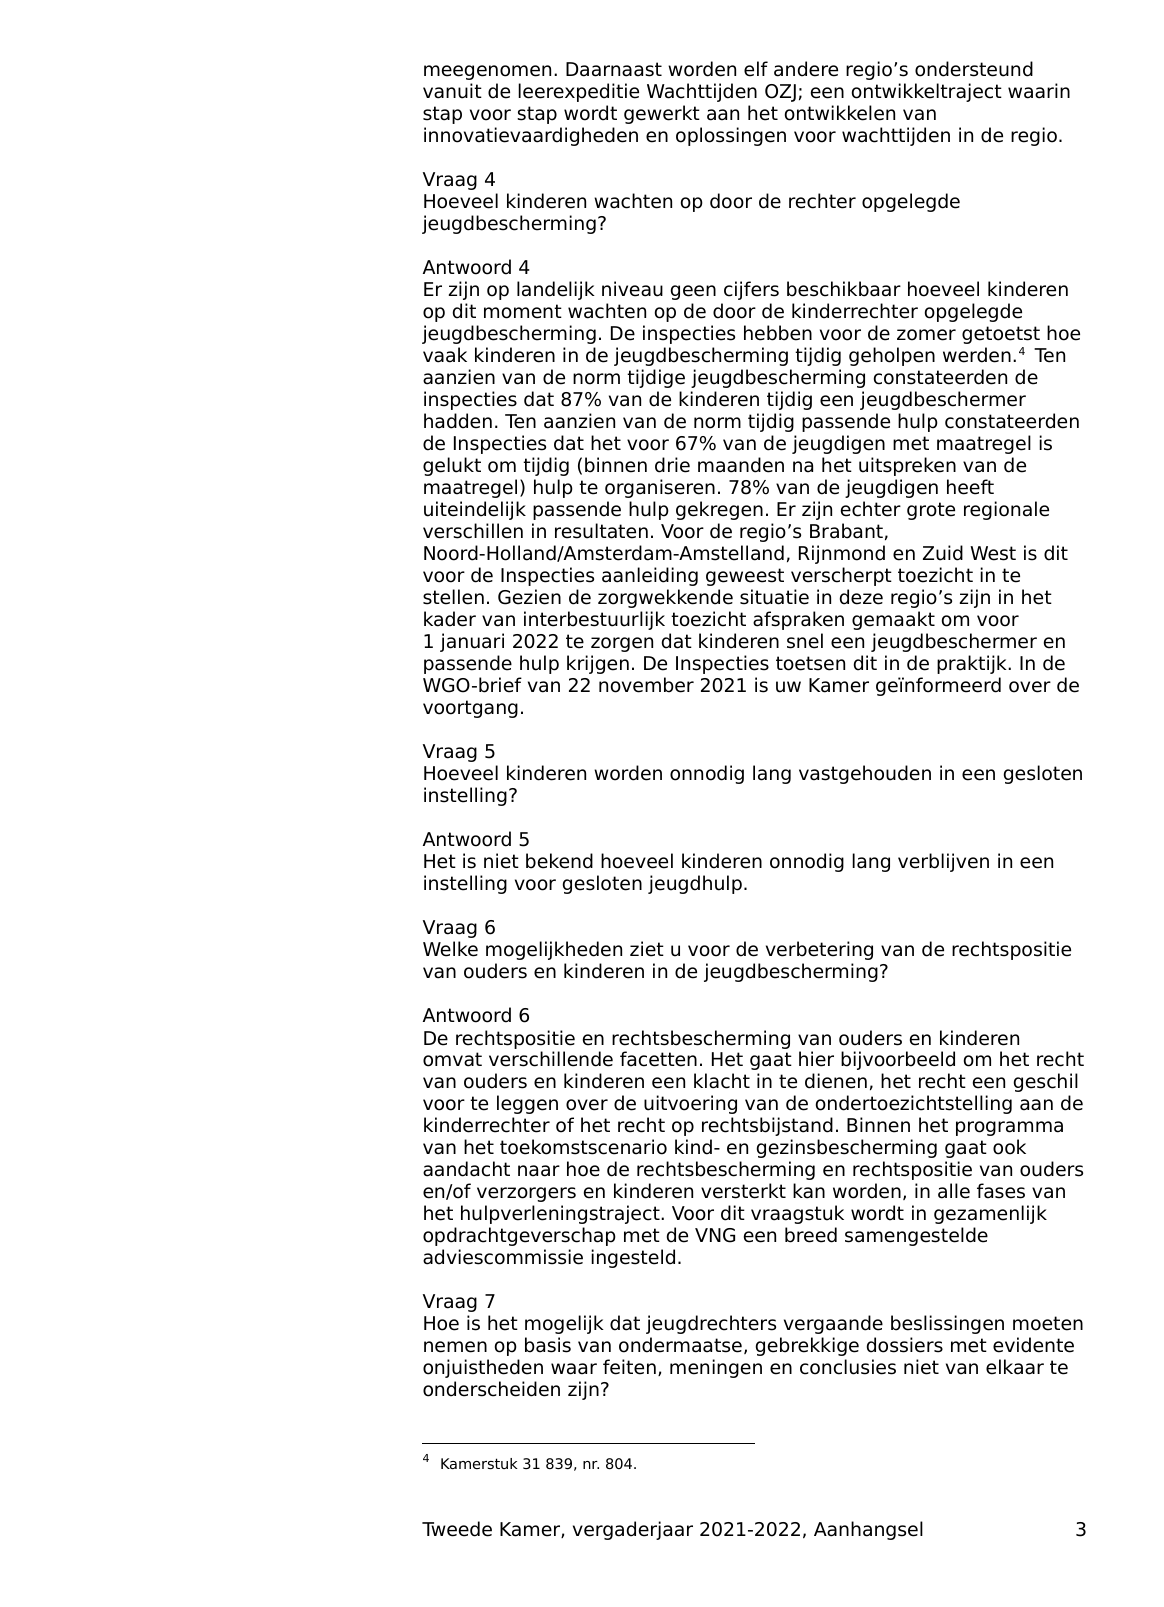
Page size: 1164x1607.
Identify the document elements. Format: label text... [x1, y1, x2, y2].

text Hoeveel kinderen worden onnodig lang vastgehouden in een gesloten instelling? [422, 763, 1087, 807]
text Vraag 7 [422, 1291, 1087, 1313]
text Vraag 5 [422, 741, 1087, 763]
text Antwoord 5 [422, 829, 1087, 851]
text Vraag 4 [422, 169, 1087, 191]
text Antwoord 4 [422, 257, 1087, 279]
text Welke mogelijkheden ziet u voor de verbetering van de rechtspositie van ouders en kinderen in de jeugdbescherming? [422, 939, 1087, 983]
text Er zijn op landelijk niveau geen cijfers beschikbaar hoeveel kinderen op dit moment wachten op de door de kinderrechter opgelegde jeugdbescherming. De inspecties hebben voor de zomer getoetst hoe vaak kinderen in de jeugdbescherming tijdig geholpen werden. Ten aanzien van de norm tijdige jeugdbescherming constateerden de inspecties dat 87% van de kinderen tijdig een jeugdbeschermer hadden. Ten aanzien van de norm tijdig passende hulp constateerden de Inspecties dat het voor 67% van de jeugdigen met maatregel is gelukt om tijdig (binnen drie maanden na het uitspreken van de maatregel) hulp te organiseren. 78% van de jeugdigen heeft uiteindelijk passende hulp gekregen. Er zijn echter grote regionale verschillen in resultaten. Voor de regio’s Brabant, Noord-Holland/Amsterdam-Amstelland, Rijnmond en Zuid West is dit voor de Inspecties aanleiding geweest verscherpt toezicht in te stellen. Gezien de zorgwekkende situatie in deze regio’s zijn in het kader van interbestuurlijk toezicht afspraken gemaakt om voor 1 januari 2022 te zorgen dat kinderen snel een jeugdbeschermer en passende hulp krijgen. De Inspecties toetsen dit in de praktijk. In de WGO-brief van 22 november 2021 is uw Kamer geïnformeerd over de voortgang. [422, 279, 1087, 719]
text De rechtspositie en rechtsbescherming van ouders en kinderen omvat verschillende facetten. Het gaat hier bijvoorbeeld om het recht van ouders en kinderen een klacht in te dienen, het recht een geschil voor te leggen over de uitvoering van de ondertoezichtstelling aan de kinderrechter of het recht op rechtsbijstand. Binnen het programma van het toekomstscenario kind- en gezinsbescherming gaat ook aandacht naar hoe de rechtsbescherming en rechtspositie van ouders en/of verzorgers en kinderen versterkt kan worden, in alle fases van het hulpverleningstraject. Voor dit vraagstuk wordt in gezamenlijk opdrachtgeverschap met de VNG een breed samengestelde adviescommissie ingesteld. [422, 1027, 1087, 1269]
text Kamerstuk 31 839, nr. 804. [422, 1452, 1087, 1474]
text Hoe is het mogelijk dat jeugdrechters vergaande beslissingen moeten nemen op basis van ondermaatse, gebrekkige dossiers met evidente onjuistheden waar feiten, meningen en conclusies niet van elkaar te onderscheiden zijn? [422, 1313, 1087, 1401]
text Het is niet bekend hoeveel kinderen onnodig lang verblijven in een instelling voor gesloten jeugdhulp. [422, 851, 1087, 895]
text Vraag 6 [422, 917, 1087, 939]
text meegenomen. Daarnaast worden elf andere regio’s ondersteund vanuit de leerexpeditie Wachttijden OZJ; een ontwikkeltraject waarin stap voor stap wordt gewerkt aan het ontwikkelen van innovatievaardigheden en oplossingen voor wachttijden in de regio. [422, 59, 1087, 147]
text Antwoord 6 [422, 1005, 1087, 1027]
text Hoeveel kinderen wachten op door de rechter opgelegde jeugdbescherming? [422, 191, 1087, 235]
